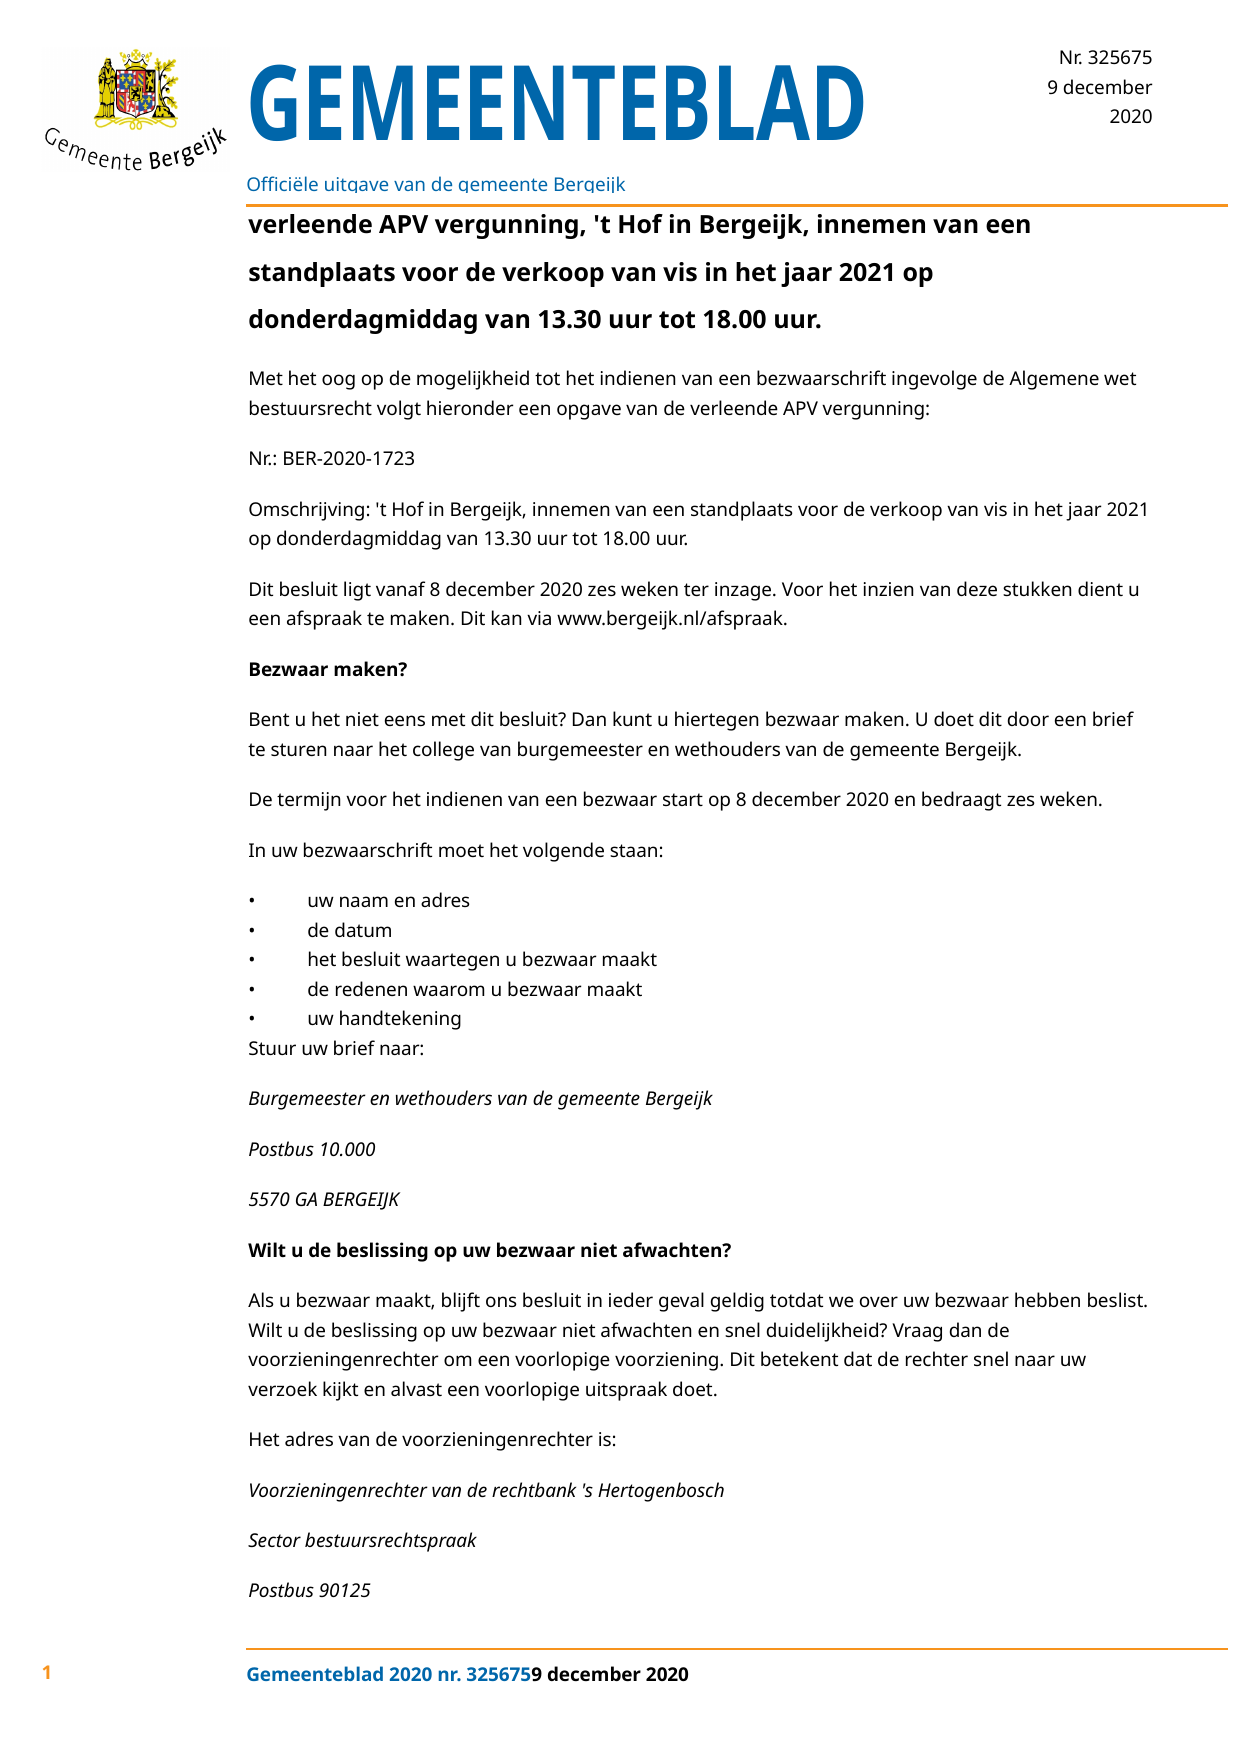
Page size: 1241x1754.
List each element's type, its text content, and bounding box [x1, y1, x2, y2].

text Stuur uw brief naar: [248, 1035, 1152, 1061]
text Bent u het niet eens met dit besluit? Dan kunt u hiertegen bezwaar maken. U doet dit door een brief te sturen naar het college van burgemeester en wethouders van de gemeente Bergeijk. [248, 706, 1152, 762]
text Sector bestuursrechtspraak [248, 1527, 1152, 1553]
list het besluit waartegen u bezwaar maakt [248, 946, 1152, 972]
text Omschrijving: 't Hof in Bergeijk, innemen van een standplaats voor de verkoop van vis in het jaar 2021 op donderdagmiddag van 13.30 uur tot 18.00 uur. [248, 496, 1152, 551]
text Met het oog op de mogelijkheid tot het indienen van een bezwaarschrift ingevolge de Algemene wet bestuursrecht volgt hieronder een opgave van de verleende APV vergunning: [248, 366, 1152, 421]
list de redenen waarom u bezwaar maakt [248, 976, 1152, 1002]
text Bezwaar maken? [248, 656, 1152, 682]
text In uw bezwaarschrift moet het volgende staan: [248, 837, 1152, 862]
text verleende APV vergunning, 't Hof in Bergeijk, innemen van een standplaats voor de verkoop van vis in het jaar 2021 op donderdagmiddag van 13.30 uur tot 18.00 uur. [248, 207, 1152, 336]
picture [41, 47, 231, 172]
text Dit besluit ligt vanaf 8 december 2020 zes weken ter inzage. Voor het inzien van deze stukken dient u een afspraak te maken. Dit kan via www.bergeijk.nl/afspraak. [248, 576, 1152, 631]
text Nr.: BER-2020-1723 [248, 446, 1152, 471]
text Burgemeester en wethouders van de gemeente Bergeijk [248, 1086, 1152, 1111]
text De termijn voor het indienen van een bezwaar start op 8 december 2020 en bedraagt zes weken. [248, 786, 1152, 812]
list de datum [248, 917, 1152, 942]
text Het adres van de voorzieningenrechter is: [248, 1426, 1152, 1452]
text Wilt u de beslissing op uw bezwaar niet afwachten? [248, 1237, 1152, 1262]
text Postbus 10.000 [248, 1136, 1152, 1162]
list uw handtekening [248, 1006, 1152, 1031]
text 5570 GA BERGEIJK [248, 1186, 1152, 1212]
list uw naam en adres [248, 887, 1152, 913]
text Voorzieningenrechter van de rechtbank 's Hertogenbosch [248, 1477, 1152, 1502]
text Als u bezwaar maakt, blijft ons besluit in ieder geval geldig totdat we over uw bezwaar hebben beslist. Wilt u de beslissing op uw bezwaar niet afwachten en snel duidelijkheid? Vraag dan de voorzieningenrechter om een voorlopige voorziening. Dit betekent dat de rechter snel naar uw verzoek kijkt en alvast een voorlopige uitspraak doet. [248, 1287, 1152, 1402]
text Postbus 90125 [248, 1578, 1152, 1603]
